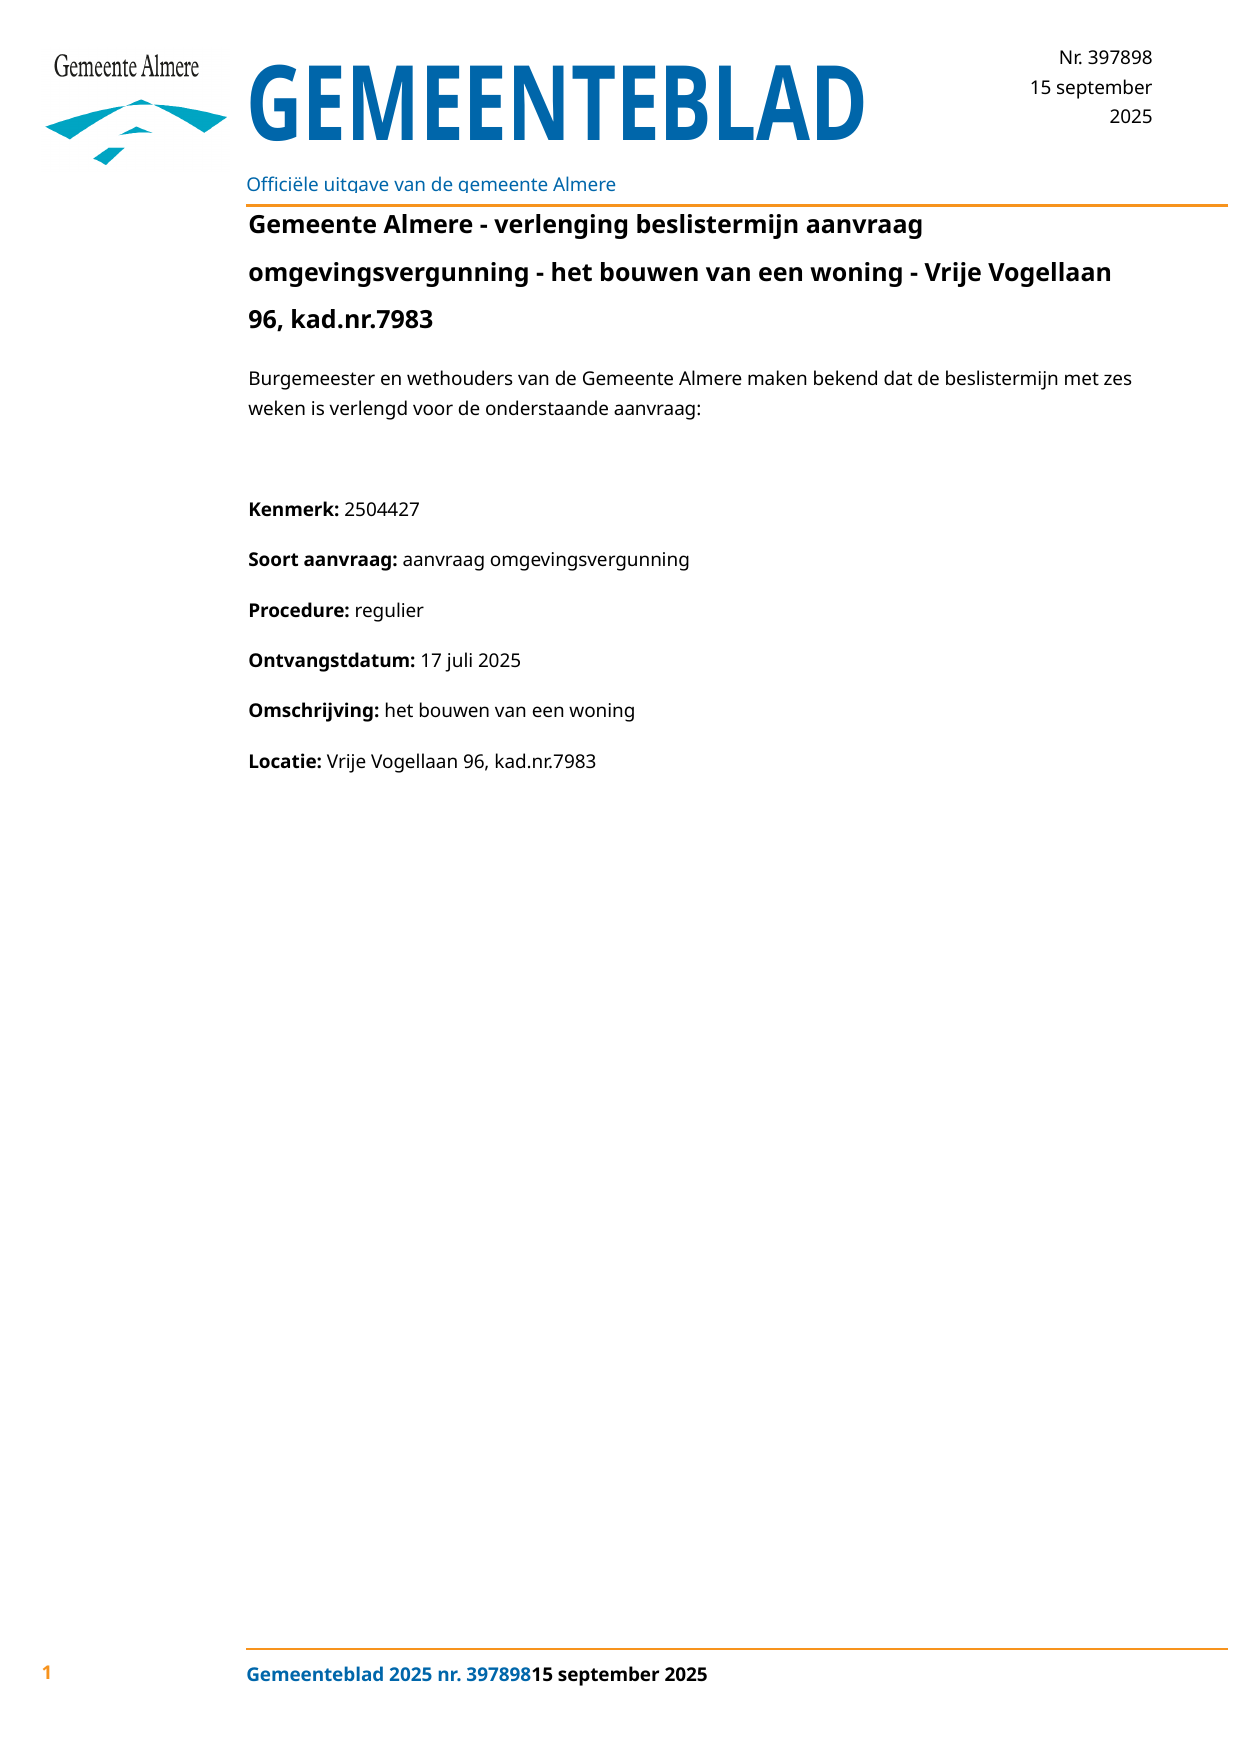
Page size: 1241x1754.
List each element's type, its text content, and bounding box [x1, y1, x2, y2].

text Soort aanvraag: aanvraag omgevingsvergunning [248, 546, 1152, 572]
picture [41, 47, 231, 172]
text Gemeente Almere - verlenging beslistermijn aanvraag omgevingsvergunning - het bouwen van een woning - Vrije Vogellaan 96, kad.nr.7983 [248, 207, 1152, 336]
text Omschrijving: het bouwen van een woning [248, 698, 1152, 723]
text Burgemeester en wethouders van de Gemeente Almere maken bekend dat de beslistermijn met zes weken is verlengd voor de onderstaande aanvraag: [248, 366, 1152, 421]
text Procedure: regulier [248, 597, 1152, 622]
text Locatie: Vrije Vogellaan 96, kad.nr.7983 [248, 748, 1152, 774]
text Ontvangstdatum: 17 juli 2025 [248, 647, 1152, 673]
text Kenmerk: 2504427 [248, 496, 1152, 522]
